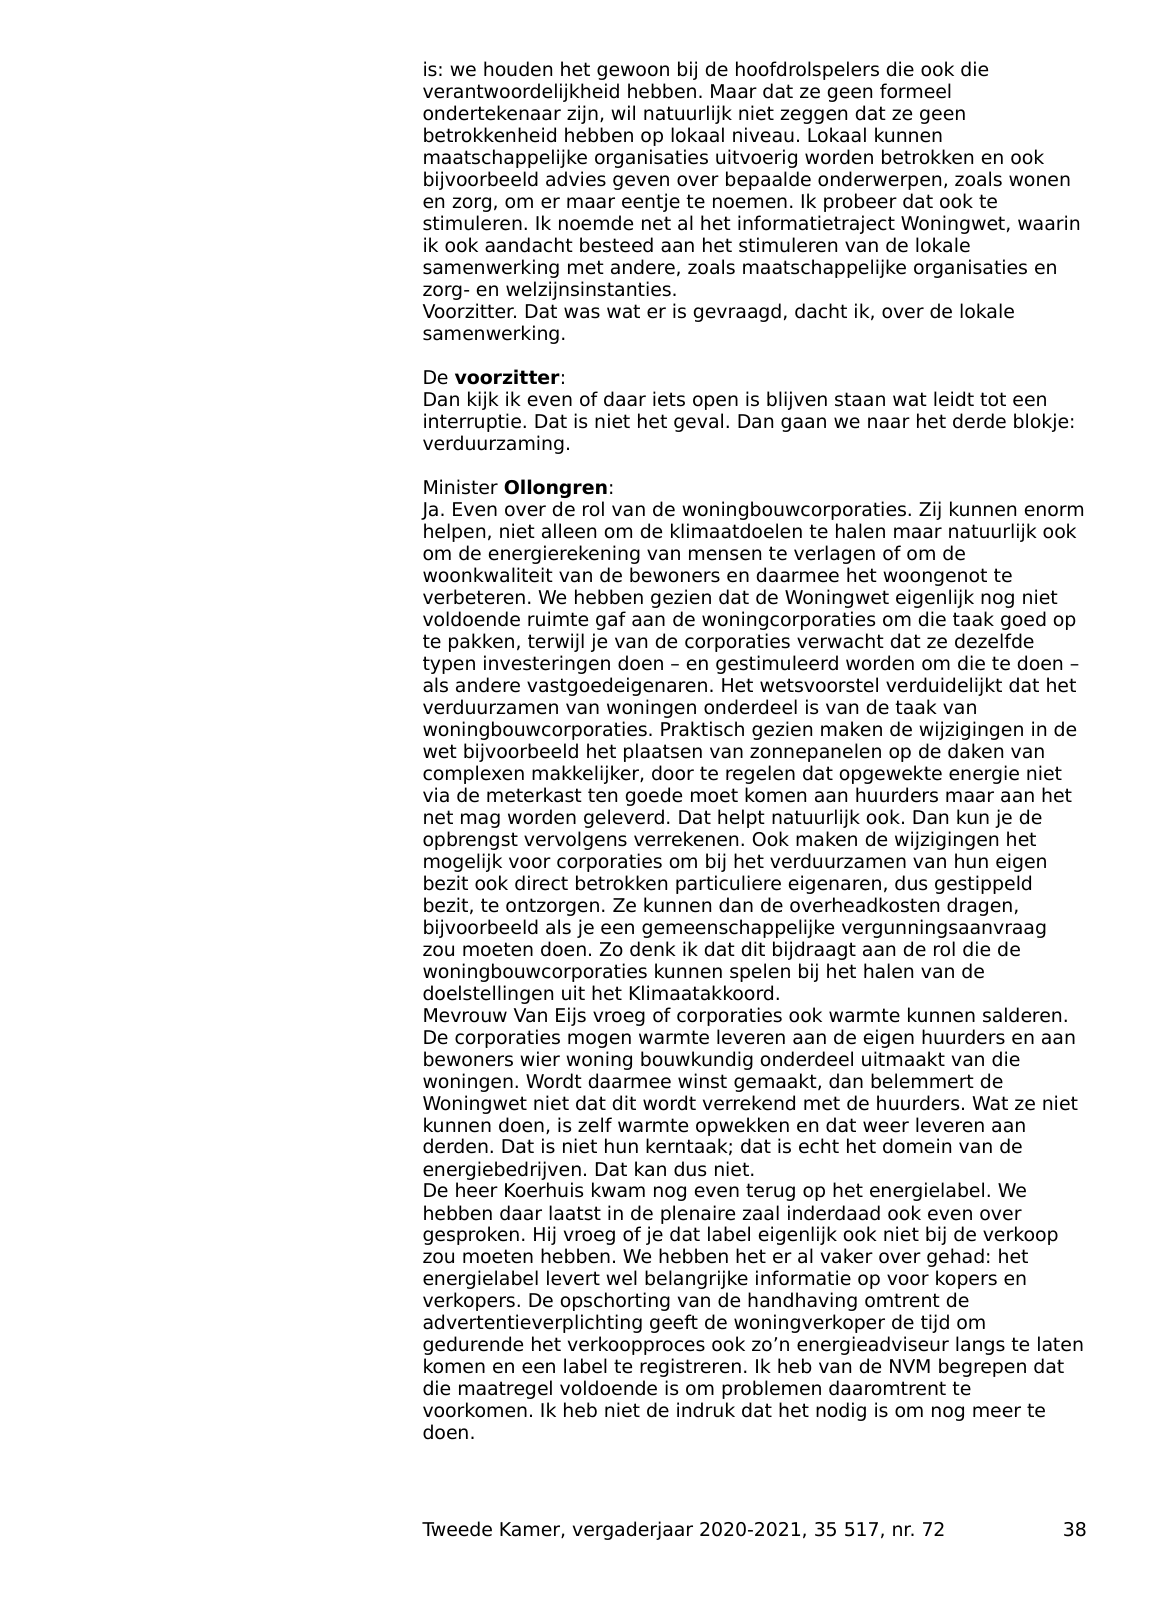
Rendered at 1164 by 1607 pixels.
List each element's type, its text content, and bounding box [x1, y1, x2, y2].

text is: we houden het gewoon bij de hoofdrolspelers die ook die verantwoordelijkheid hebben. Maar dat ze geen formeel ondertekenaar zijn, wil natuurlijk niet zeggen dat ze geen betrokkenheid hebben op lokaal niveau. Lokaal kunnen maatschappelijke organisaties uitvoerig worden betrokken en ook bijvoorbeeld advies geven over bepaalde onderwerpen, zoals wonen en zorg, om er maar eentje te noemen. Ik probeer dat ook te stimuleren. Ik noemde net al het informatietraject Woningwet, waarin ik ook aandacht besteed aan het stimuleren van de lokale samenwerking met andere, zoals maatschappelijke organisaties en zorg- en welzijnsinstanties. [422, 59, 1087, 301]
text Voorzitter. Dat was wat er is gevraagd, dacht ik, over de lokale samenwerking. [422, 301, 1087, 345]
text Minister Ollongren: [422, 477, 1087, 499]
text Dan kijk ik even of daar iets open is blijven staan wat leidt tot een interruptie. Dat is niet het geval. Dan gaan we naar het derde blokje: verduurzaming. [422, 389, 1087, 455]
text De voorzitter: [422, 367, 1087, 389]
text Ja. Even over de rol van de woningbouwcorporaties. Zij kunnen enorm helpen, niet alleen om de klimaatdoelen te halen maar natuurlijk ook om de energierekening van mensen te verlagen of om de woonkwaliteit van de bewoners en daarmee het woongenot te verbeteren. We hebben gezien dat de Woningwet eigenlijk nog niet voldoende ruimte gaf aan de woningcorporaties om die taak goed op te pakken, terwijl je van de corporaties verwacht dat ze dezelfde typen investeringen doen – en gestimuleerd worden om die te doen – als andere vastgoedeigenaren. Het wetsvoorstel verduidelijkt dat het verduurzamen van woningen onderdeel is van de taak van woningbouwcorporaties. Praktisch gezien maken de wijzigingen in de wet bijvoorbeeld het plaatsen van zonnepanelen op de daken van complexen makkelijker, door te regelen dat opgewekte energie niet via de meterkast ten goede moet komen aan huurders maar aan het net mag worden geleverd. Dat helpt natuurlijk ook. Dan kun je de opbrengst vervolgens verrekenen. Ook maken de wijzigingen het mogelijk voor corporaties om bij het verduurzamen van hun eigen bezit ook direct betrokken particuliere eigenaren, dus gestippeld bezit, te ontzorgen. Ze kunnen dan de overheadkosten dragen, bijvoorbeeld als je een gemeenschappelijke vergunningsaanvraag zou moeten doen. Zo denk ik dat dit bijdraagt aan de rol die de woningbouwcorporaties kunnen spelen bij het halen van de doelstellingen uit het Klimaatakkoord. [422, 499, 1087, 1004]
text Mevrouw Van Eijs vroeg of corporaties ook warmte kunnen salderen. De corporaties mogen warmte leveren aan de eigen huurders en aan bewoners wier woning bouwkundig onderdeel uitmaakt van die woningen. Wordt daarmee winst gemaakt, dan belemmert de Woningwet niet dat dit wordt verrekend met de huurders. Wat ze niet kunnen doen, is zelf warmte opwekken en dat weer leveren aan derden. Dat is niet hun kerntaak; dat is echt het domein van de energiebedrijven. Dat kan dus niet. [422, 1004, 1087, 1180]
text De heer Koerhuis kwam nog even terug op het energielabel. We hebben daar laatst in de plenaire zaal inderdaad ook even over gesproken. Hij vroeg of je dat label eigenlijk ook niet bij de verkoop zou moeten hebben. We hebben het er al vaker over gehad: het energielabel levert wel belangrijke informatie op voor kopers en verkopers. De opschorting van de handhaving omtrent de advertentieverplichting geeft de woningverkoper de tijd om gedurende het verkoopproces ook zo’n energieadviseur langs te laten komen en een label te registreren. Ik heb van de NVM begrepen dat die maatregel voldoende is om problemen daaromtrent te voorkomen. Ik heb niet de indruk dat het nodig is om nog meer te doen. [422, 1180, 1087, 1444]
